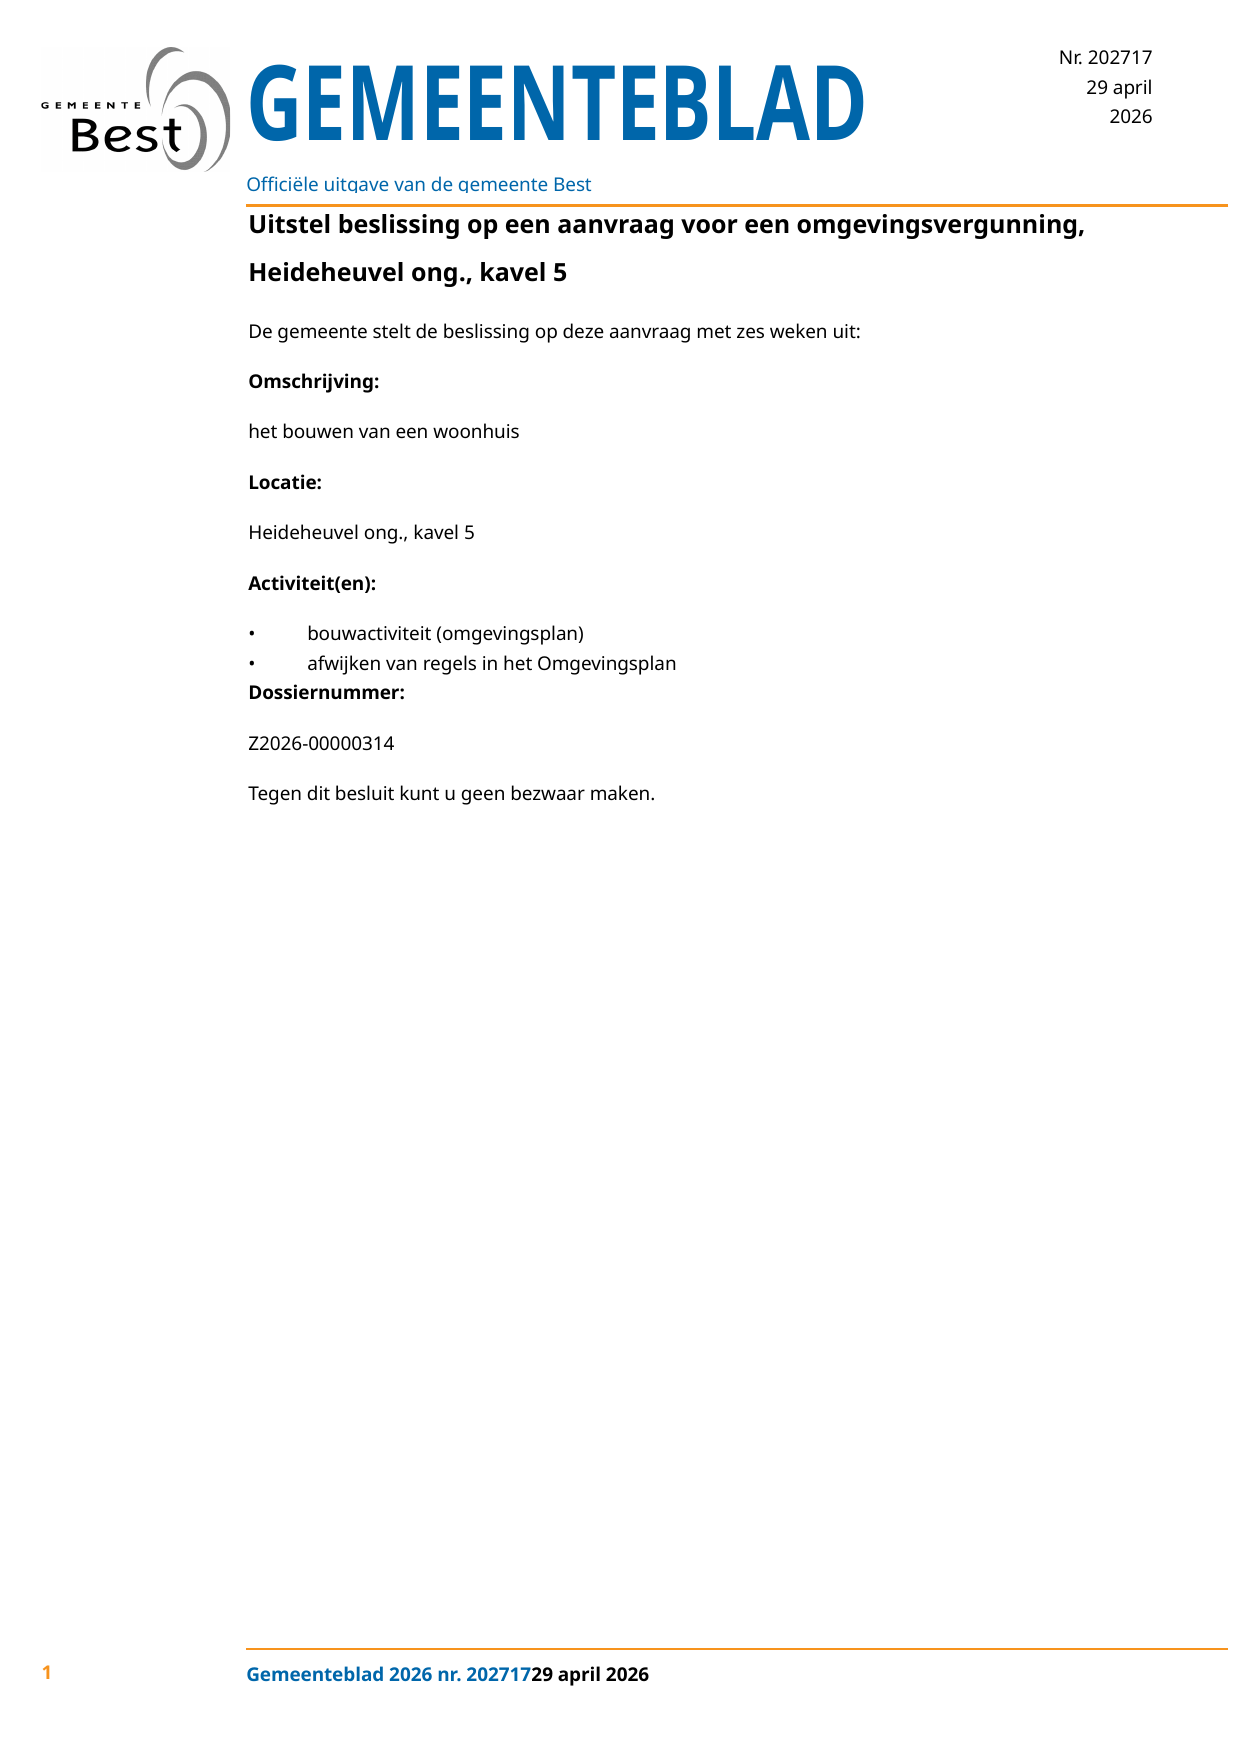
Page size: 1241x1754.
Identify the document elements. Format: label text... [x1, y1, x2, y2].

list afwijken van regels in het Omgevingsplan [248, 650, 1152, 676]
text Omschrijving: [248, 368, 1152, 394]
list bouwactiviteit (omgevingsplan) [248, 620, 1152, 646]
text het bouwen van een woonhuis [248, 419, 1152, 444]
text De gemeente stelt de beslissing op deze aanvraag met zes weken uit: [248, 318, 1152, 344]
picture [41, 47, 231, 172]
text Locatie: [248, 469, 1152, 495]
text Heideheuvel ong., kavel 5 [248, 519, 1152, 545]
text Z2026-00000314 [248, 730, 1152, 756]
text Activiteit(en): [248, 570, 1152, 596]
text Uitstel beslissing op een aanvraag voor een omgevingsvergunning, Heideheuvel ong., kavel 5 [248, 207, 1152, 288]
text Dossiernummer: [248, 679, 1152, 705]
text Tegen dit besluit kunt u geen bezwaar maken. [248, 780, 1152, 806]
